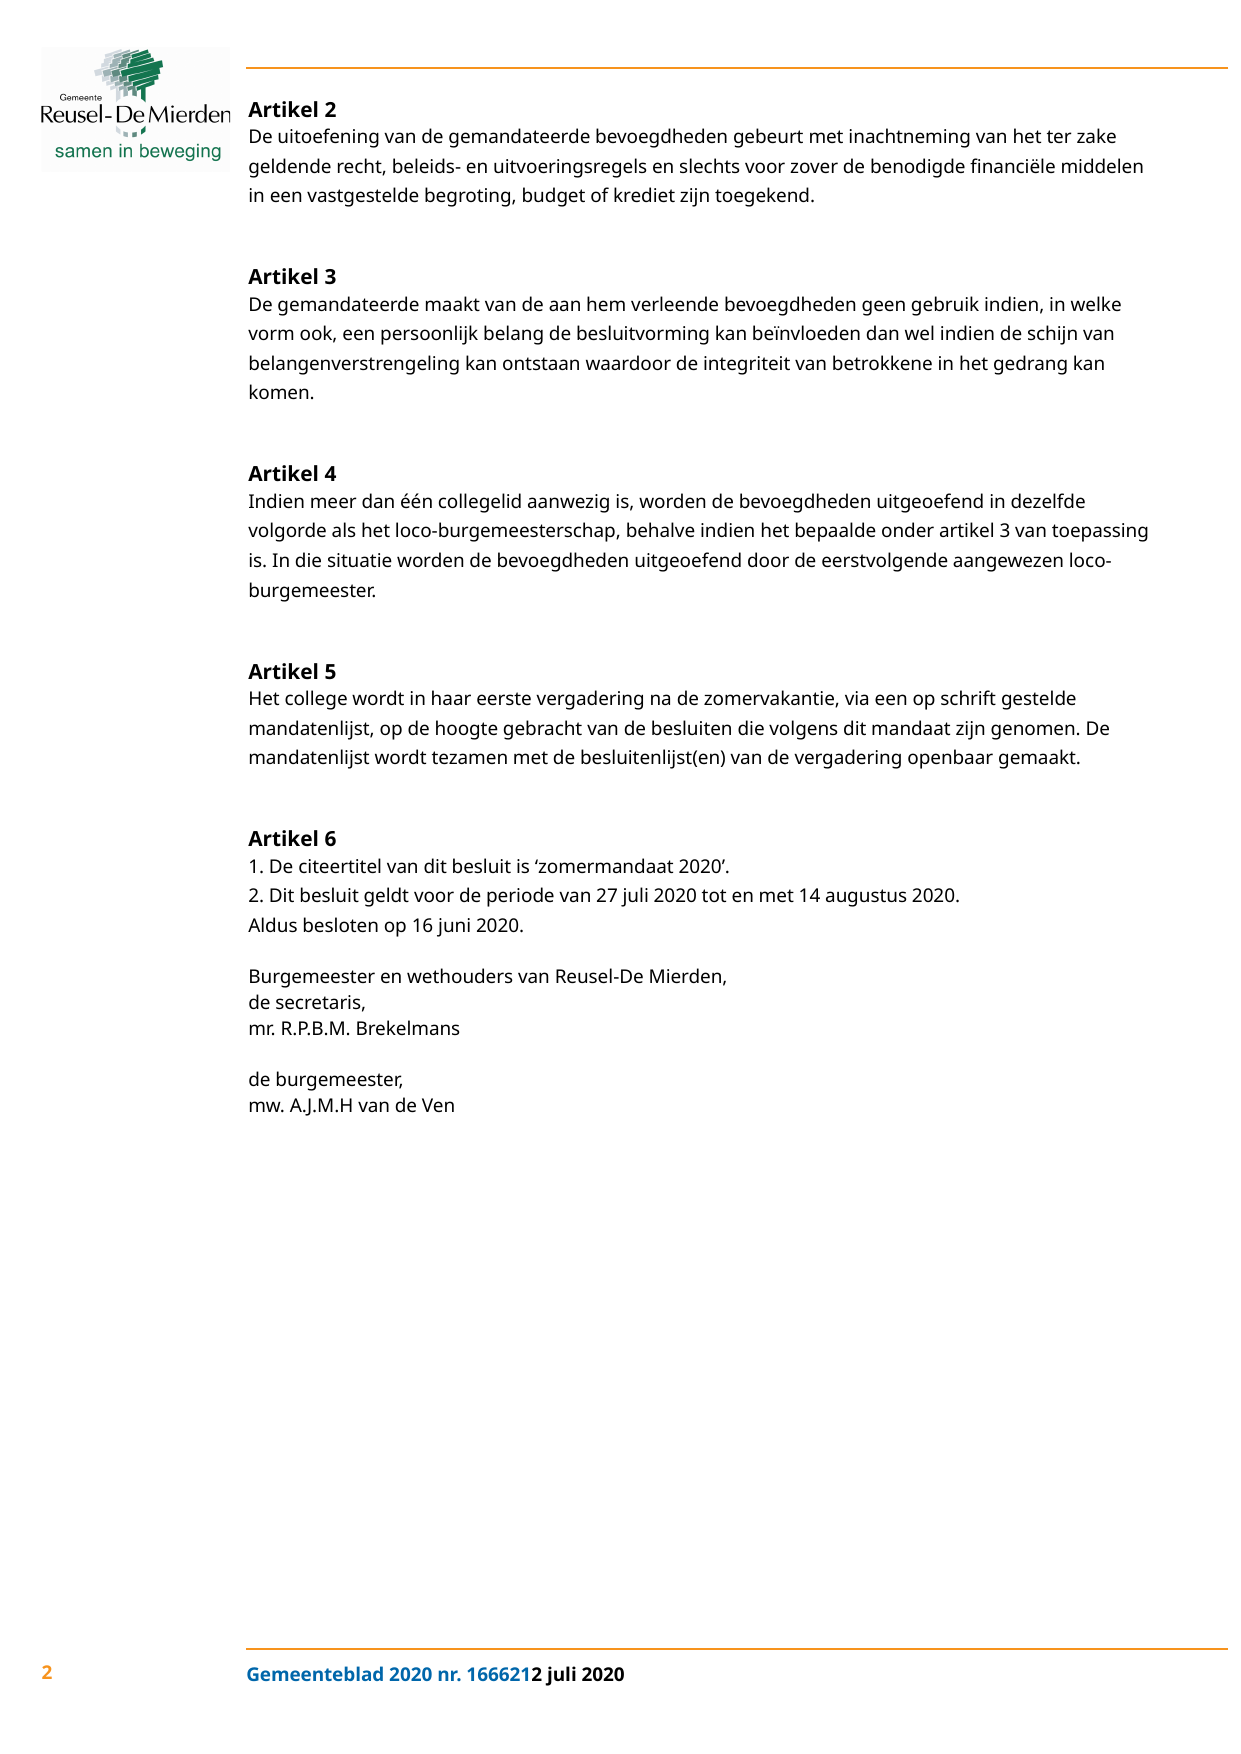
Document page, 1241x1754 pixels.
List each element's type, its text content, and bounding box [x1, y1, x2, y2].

picture [41, 47, 231, 172]
text De uitoefening van de gemandateerde bevoegdheden gebeurt met inachtneming van het ter zake geldende recht, beleids- en uitvoeringsregels en slechts voor zover de benodigde financiële middelen in een vastgestelde begroting, budget of krediet zijn toegekend. [248, 123, 1152, 208]
text Indien meer dan één collegelid aanwezig is, worden de bevoegdheden uitgeoefend in dezelfde volgorde als het loco-burgemeesterschap, behalve indien het bepaalde onder artikel 3 van toepassing is. In die situatie worden de bevoegdheden uitgeoefend door de eerstvolgende aangewezen loco-burgemeester. [248, 488, 1152, 602]
text Artikel 6 [248, 824, 1152, 853]
text 1. De citeertitel van dit besluit is ‘zomermandaat 2020’. [248, 853, 1152, 878]
text mw. A.J.M.H van de Ven [248, 1092, 1152, 1118]
text mr. R.P.B.M. Brekelmans [248, 1015, 1152, 1041]
text Het college wordt in haar eerste vergadering na de zomervakantie, via een op schrift gestelde mandatenlijst, op de hoogte gebracht van de besluiten die volgens dit mandaat zijn genomen. De mandatenlijst wordt tezamen met de besluitenlijst(en) van de vergadering openbaar gemaakt. [248, 685, 1152, 770]
text Artikel 5 [248, 657, 1152, 685]
text De gemandateerde maakt van de aan hem verleende bevoegdheden geen gebruik indien, in welke vorm ook, een persoonlijk belang de besluitvorming kan beïnvloeden dan wel indien de schijn van belangenverstrengeling kan ontstaan waardoor de integriteit van betrokkene in het gedrang kan komen. [248, 291, 1152, 405]
text de secretaris, [248, 989, 1152, 1015]
text Artikel 3 [248, 262, 1152, 291]
text de burgemeester, [248, 1066, 1152, 1092]
text Burgemeester en wethouders van Reusel-De Mierden, [248, 963, 1152, 989]
text Artikel 2 [248, 95, 1152, 123]
text 2. Dit besluit geldt voor de periode van 27 juli 2020 tot en met 14 augustus 2020. [248, 882, 1152, 908]
text Artikel 4 [248, 459, 1152, 488]
text Aldus besloten op 16 juni 2020. [248, 912, 1152, 938]
